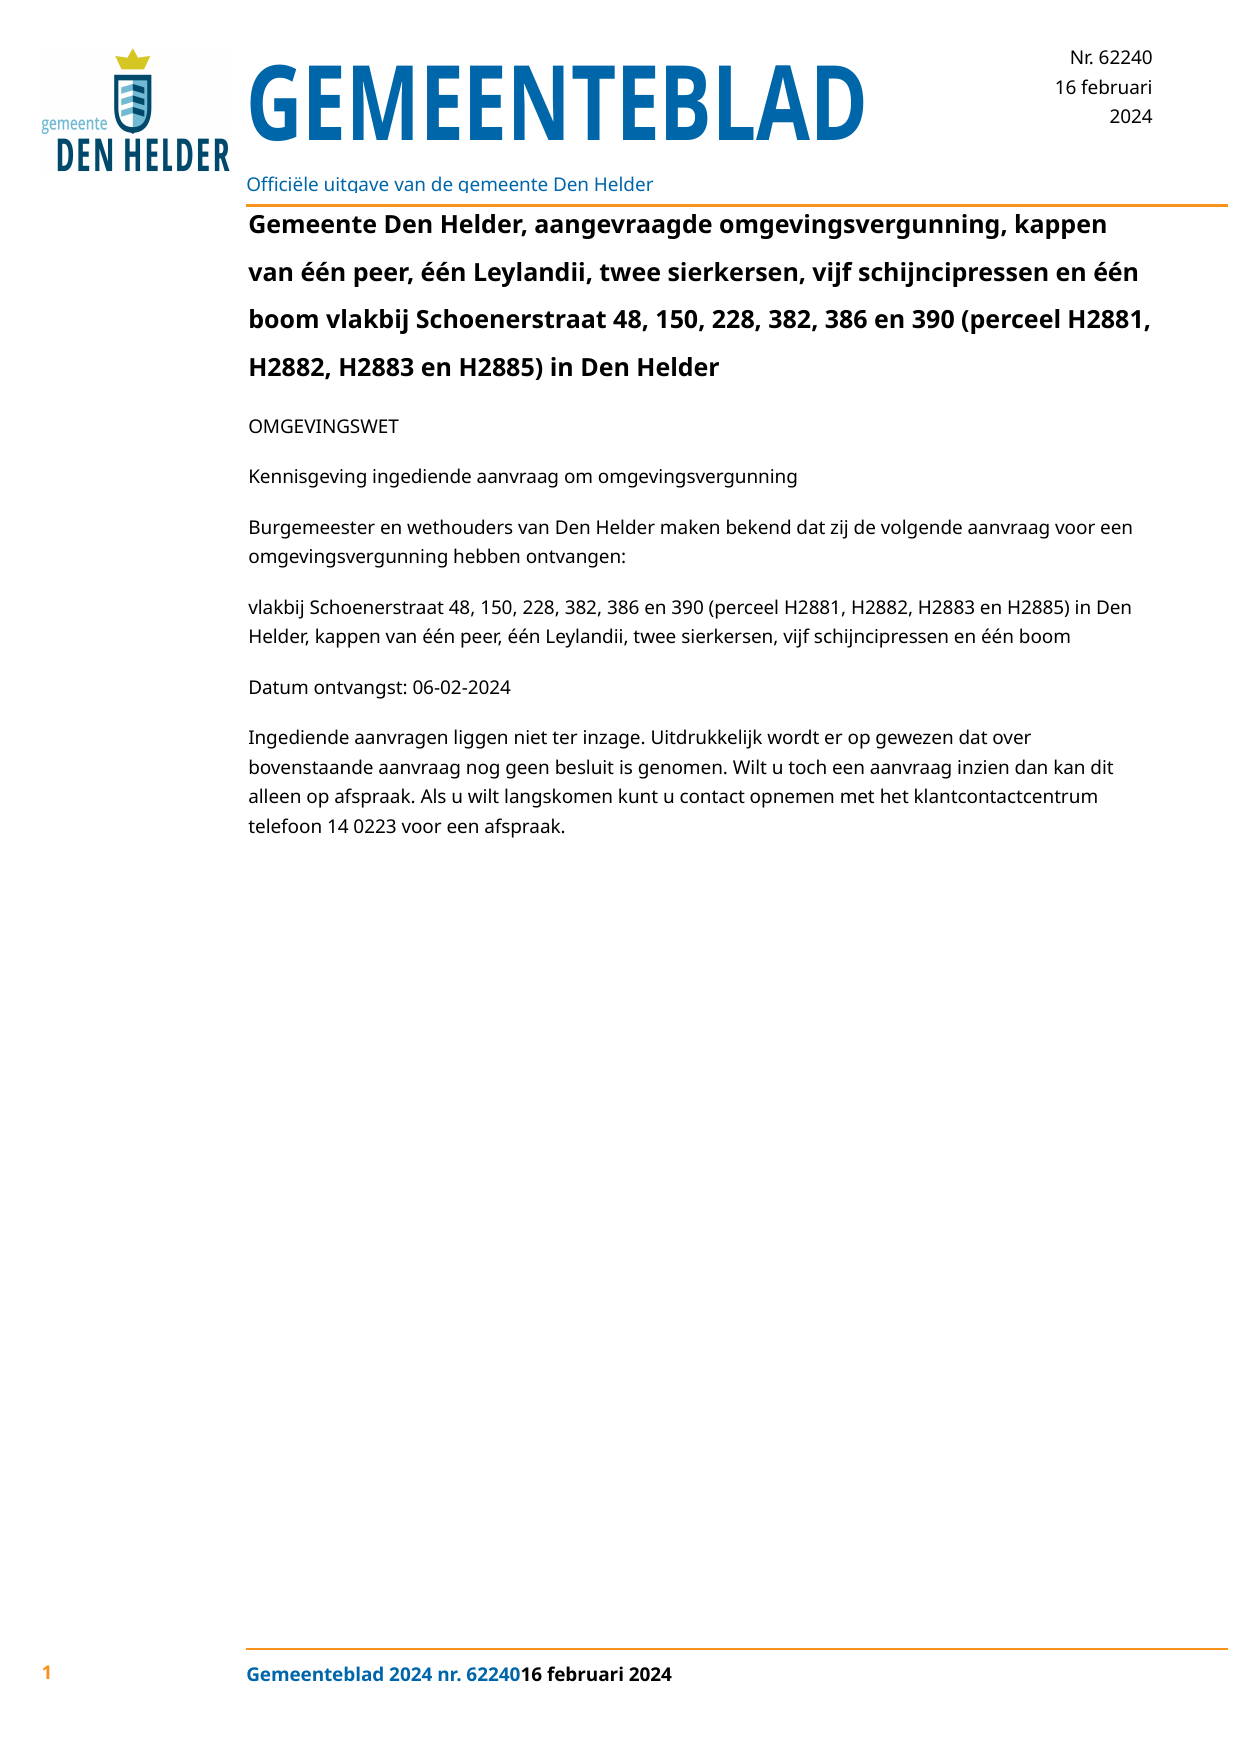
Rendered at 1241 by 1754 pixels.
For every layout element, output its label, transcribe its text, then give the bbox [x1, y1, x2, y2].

text Kennisgeving ingediende aanvraag om omgevingsvergunning [248, 463, 1152, 489]
text Ingediende aanvragen liggen niet ter inzage. Uitdrukkelijk wordt er op gewezen dat over bovenstaande aanvraag nog geen besluit is genomen. Wilt u toch een aanvraag inzien dan kan dit alleen op afspraak. Als u wilt langskomen kunt u contact opnemen met het klantcontactcentrum telefoon 14 0223 voor een afspraak. [248, 724, 1152, 839]
picture [63, 144, 68, 165]
picture [41, 47, 231, 172]
text OMGEVINGSWET [248, 413, 1152, 439]
picture [220, 160, 224, 172]
text vlakbij Schoenerstraat 48, 150, 228, 382, 386 en 390 (perceel H2881, H2882, H2883 en H2885) in Den Helder, kappen van één peer, één Leylandii, twee sierkersen, vijf schijncipressen en één boom [248, 594, 1152, 649]
picture [100, 154, 106, 172]
picture [182, 144, 187, 165]
picture [130, 157, 135, 172]
text Datum ontvangst: 06-02-2024 [248, 674, 1152, 700]
text Burgemeester en wethouders van Den Helder maken bekend dat zij de volgende aanvraag voor een omgevingsvergunning hebben ontvangen: [248, 514, 1152, 569]
text Gemeente Den Helder, aangevraagde omgevingsvergunning, kappen van één peer, één Leylandii, twee sierkersen, vijf schijncipressen en één boom vlakbij Schoenerstraat 48, 150, 228, 382, 386 en 390 (perceel H2881, H2882, H2883 en H2885) in Den Helder [248, 207, 1152, 384]
